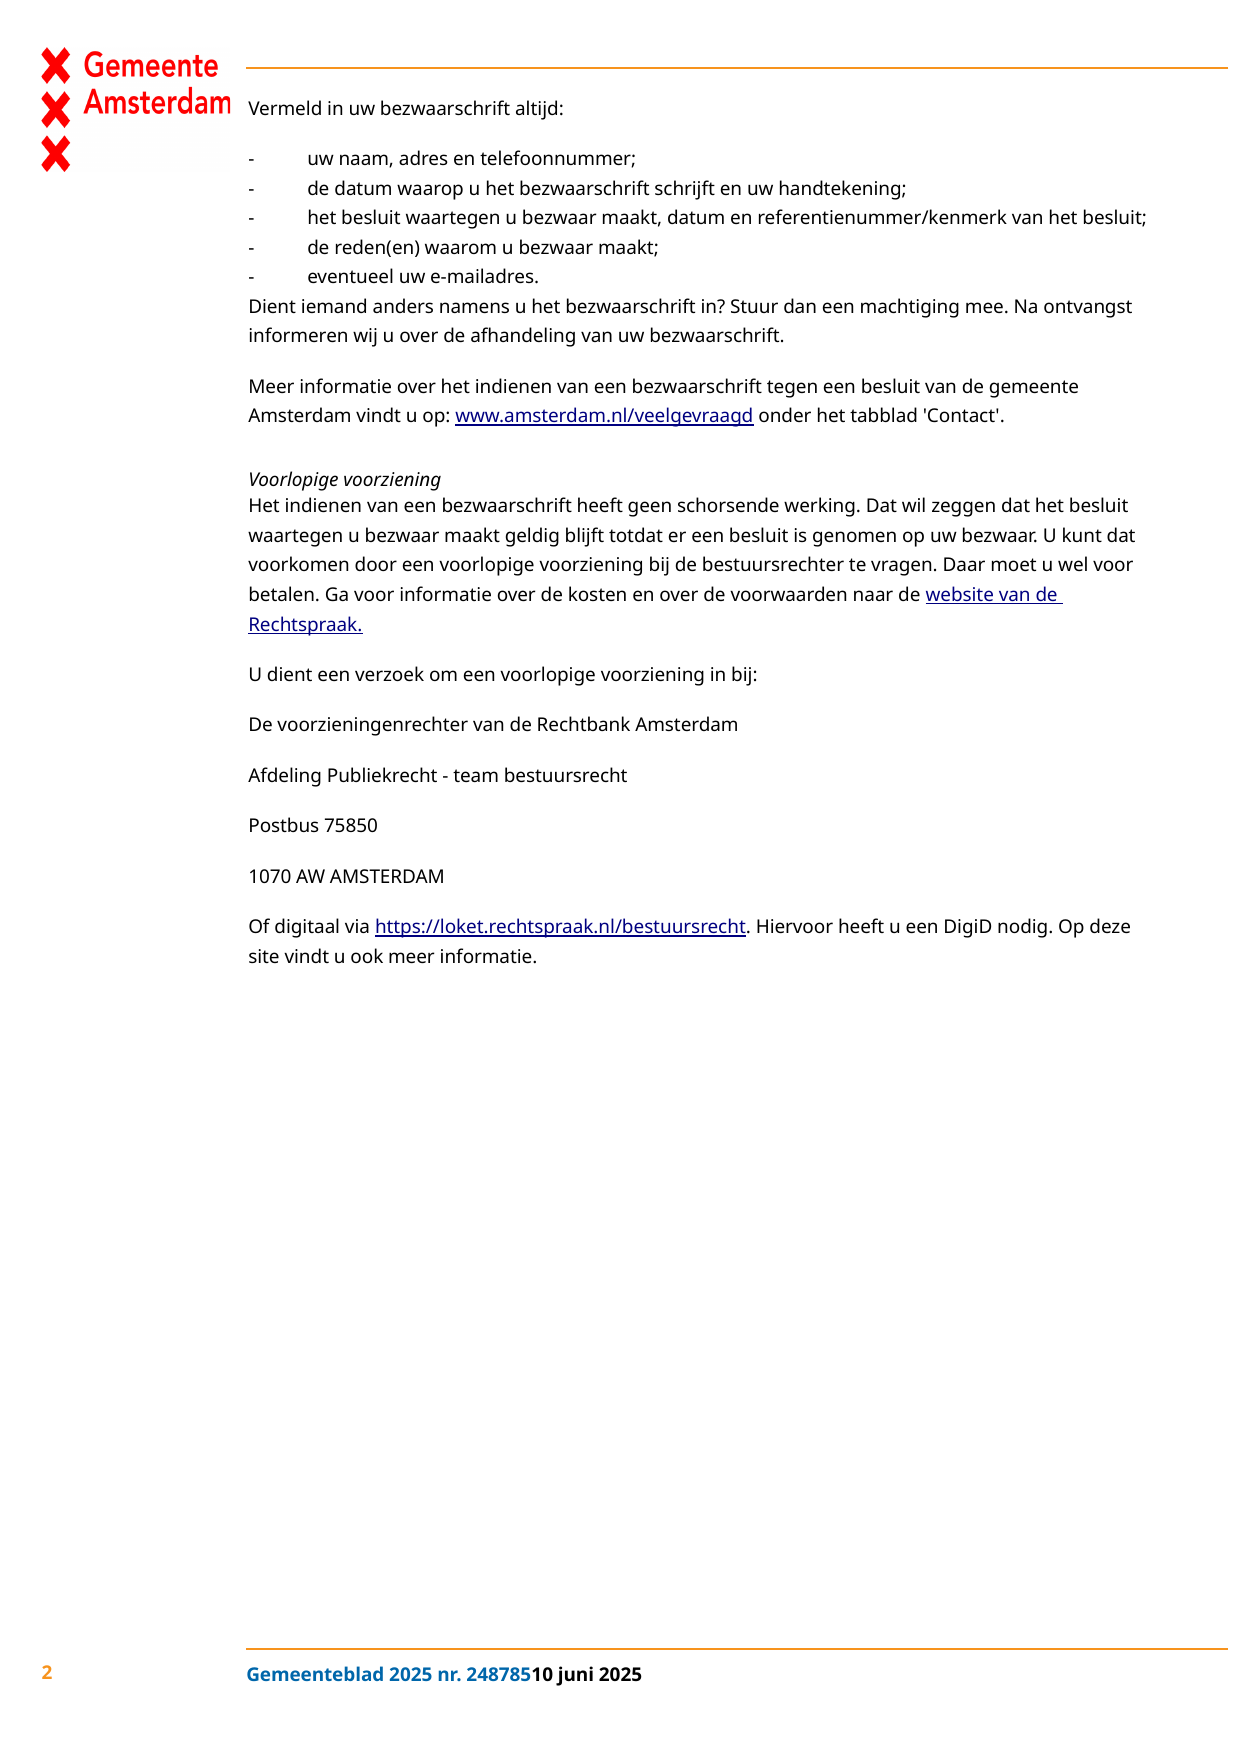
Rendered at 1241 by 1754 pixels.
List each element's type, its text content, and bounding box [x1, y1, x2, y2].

text Of digitaal via https://loket.rechtspraak.nl/bestuursrecht. Hiervoor heeft u een DigiD nodig. Op deze site vindt u ook meer informatie. [248, 913, 1152, 968]
text U dient een verzoek om een voorlopige voorziening in bij: [248, 661, 1152, 687]
list het besluit waartegen u bezwaar maakt, datum en referentienummer/kenmerk van het besluit; [248, 204, 1152, 230]
text Meer informatie over het indienen van een bezwaarschrift tegen een besluit van de gemeente Amsterdam vindt u op: www.amsterdam.nl/veelgevraagd onder het tabblad 'Contact'. [248, 373, 1152, 428]
list uw naam, adres en telefoonnummer; [248, 145, 1152, 171]
picture [41, 47, 231, 172]
text Voorlopige voorziening [248, 467, 1152, 492]
text Afdeling Publiekrecht - team bestuursrecht [248, 762, 1152, 788]
text Vermeld in uw bezwaarschrift altijd: [248, 95, 1152, 121]
text Dient iemand anders namens u het bezwaarschrift in? Stuur dan een machtiging mee. Na ontvangst informeren wij u over de afhandeling van uw bezwaarschrift. [248, 293, 1152, 348]
text De voorzieningenrechter van de Rechtbank Amsterdam [248, 712, 1152, 737]
text Postbus 75850 [248, 812, 1152, 838]
list de reden(en) waarom u bezwaar maakt; [248, 234, 1152, 260]
text 1070 AW AMSTERDAM [248, 863, 1152, 888]
list eventueel uw e-mailadres. [248, 263, 1152, 289]
text Het indienen van een bezwaarschrift heeft geen schorsende werking. Dat wil zeggen dat het besluit waartegen u bezwaar maakt geldig blijft totdat er een besluit is genomen op uw bezwaar. U kunt dat voorkomen door een voorlopige voorziening bij de bestuursrechter te vragen. Daar moet u wel voor betalen. Ga voor informatie over de kosten en over de voorwaarden naar de website van de Rechtspraak. [248, 492, 1152, 636]
list de datum waarop u het bezwaarschrift schrijft en uw handtekening; [248, 175, 1152, 201]
